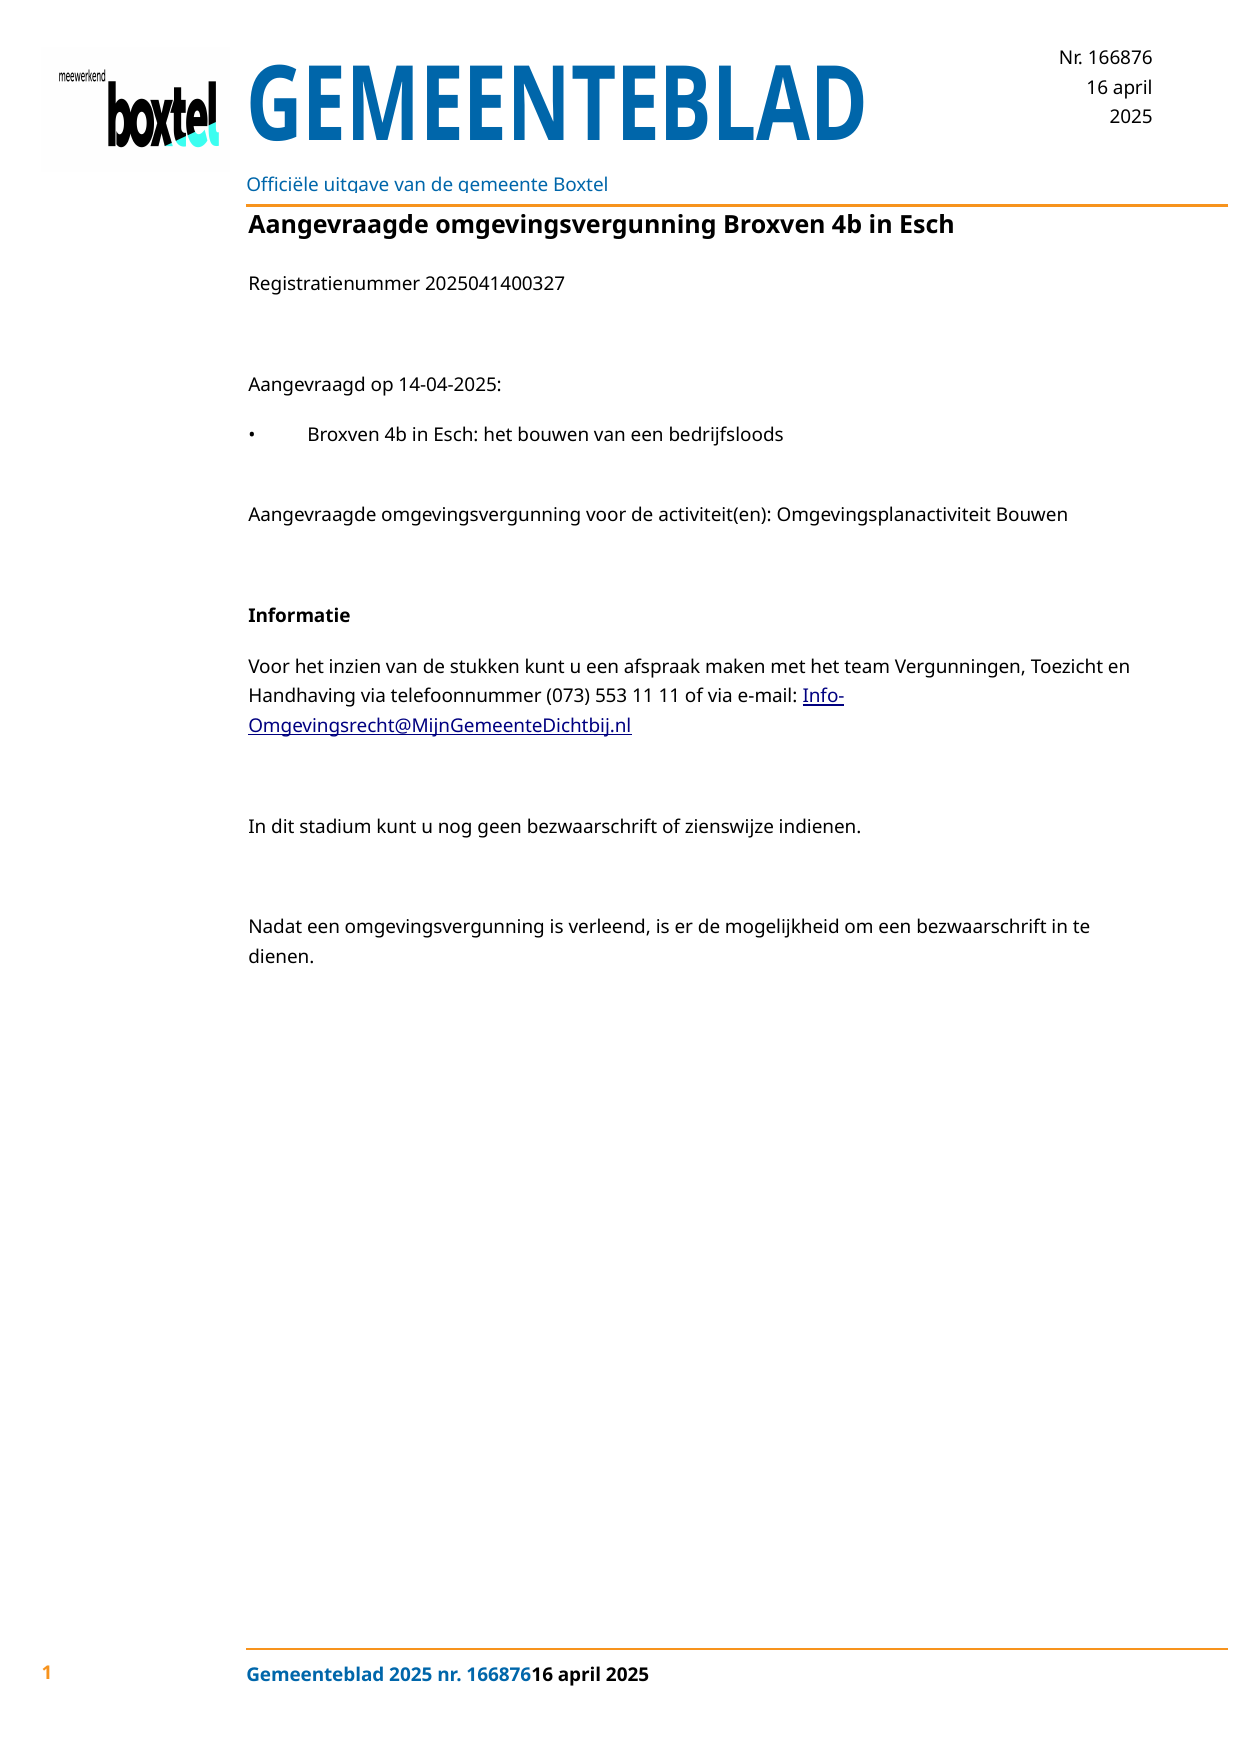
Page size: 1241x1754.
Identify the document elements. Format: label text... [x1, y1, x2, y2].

picture [41, 47, 231, 172]
text Voor het inzien van de stukken kunt u een afspraak maken met het team Vergunningen, Toezicht en Handhaving via telefoonnummer (073) 553 11 11 of via e-mail: Info-Omgevingsrecht@MijnGemeenteDichtbij.nl [248, 653, 1152, 738]
text Nadat een omgevingsvergunning is verleend, is er de mogelijkheid om een bezwaarschrift in te dienen. [248, 914, 1152, 969]
text Aangevraagd op 14-04-2025: [248, 371, 1152, 397]
text Aangevraagde omgevingsvergunning voor de activiteit(en): Omgevingsplanactiviteit Bouwen [248, 502, 1152, 527]
list Broxven 4b in Esch: het bouwen van een bedrijfsloods [248, 422, 1152, 447]
text Registratienummer 2025041400327 [248, 270, 1152, 296]
text Informatie [248, 602, 1152, 628]
text In dit stadium kunt u nog geen bezwaarschrift of zienswijze indienen. [248, 813, 1152, 838]
text Aangevraagde omgevingsvergunning Broxven 4b in Esch [248, 207, 1152, 241]
